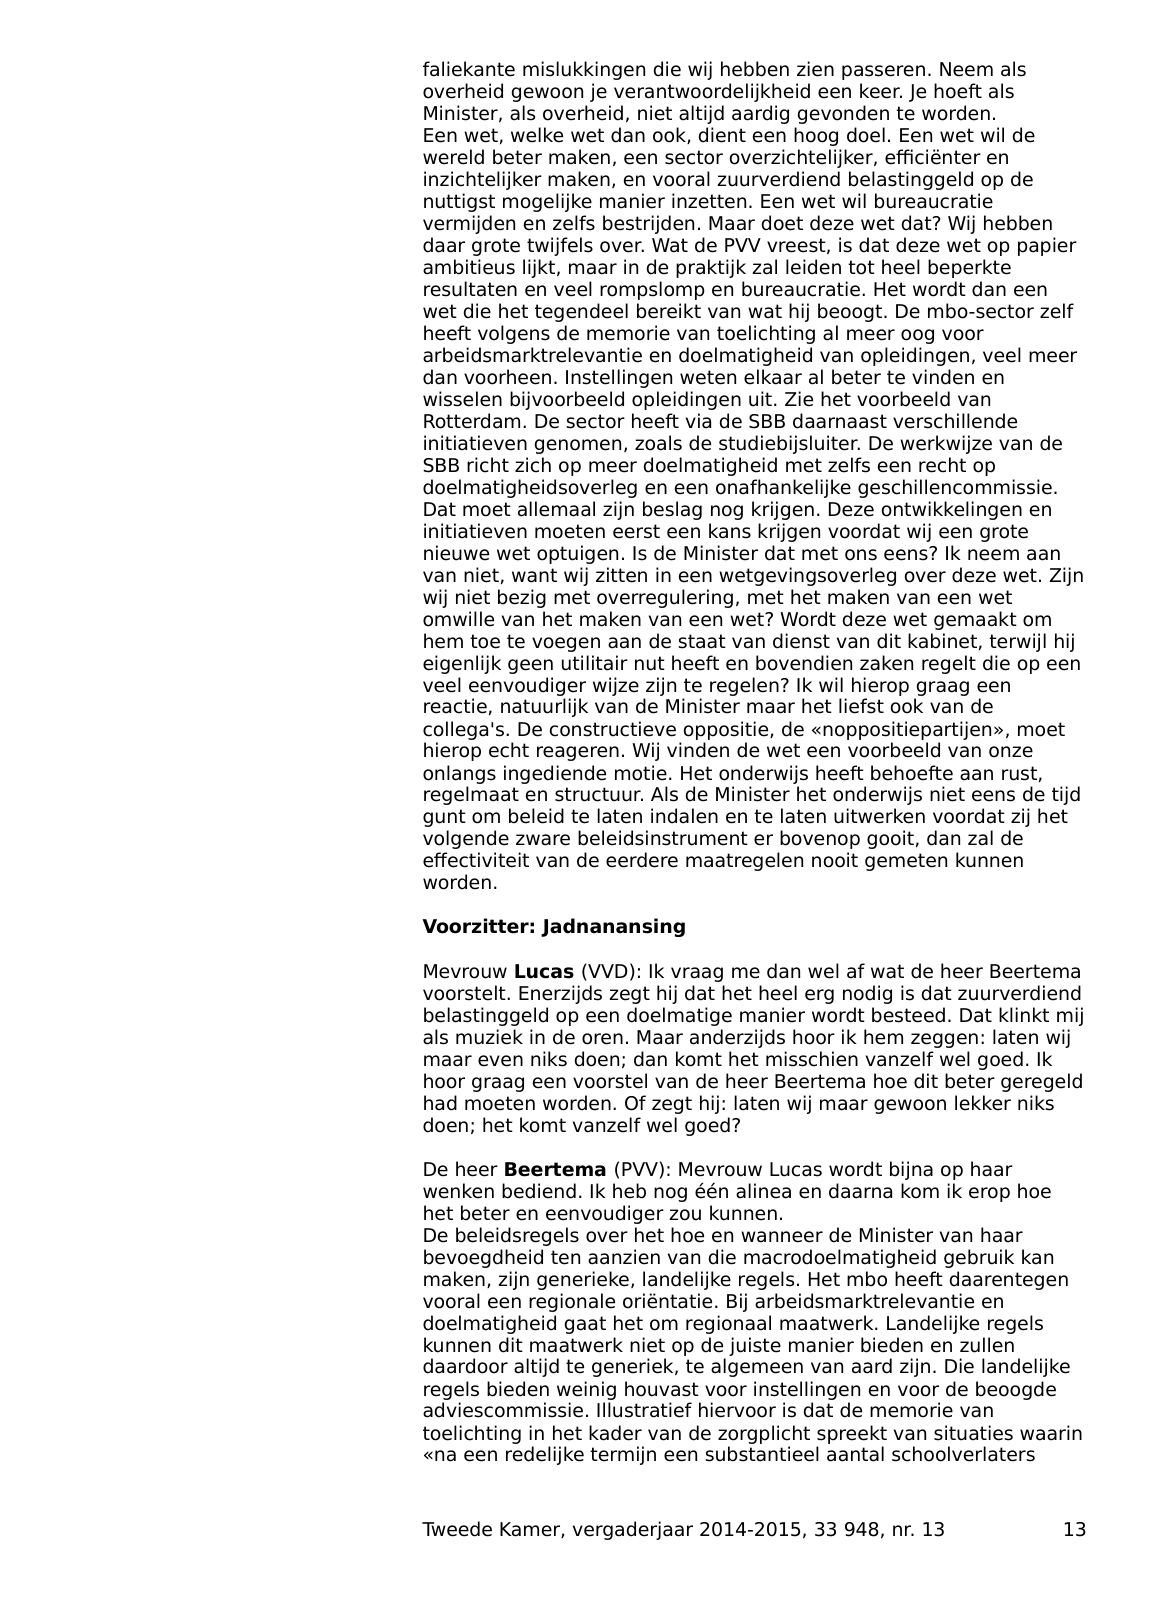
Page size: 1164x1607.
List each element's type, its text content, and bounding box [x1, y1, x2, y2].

text faliekante mislukkingen die wij hebben zien passeren. Neem als overheid gewoon je verantwoordelijkheid een keer. Je hoeft als Minister, als overheid, niet altijd aardig gevonden te worden. [422, 59, 1087, 125]
subtitle Voorzitter: Jadnanansing [422, 916, 1087, 938]
text Een wet, welke wet dan ook, dient een hoog doel. Een wet wil de wereld beter maken, een sector overzichtelijker, efficiënter en inzichtelijker maken, en vooral zuurverdiend belastinggeld op de nuttigst mogelijke manier inzetten. Een wet wil bureaucratie vermijden en zelfs bestrijden. Maar doet deze wet dat? Wij hebben daar grote twijfels over. Wat de PVV vreest, is dat deze wet op papier ambitieus lijkt, maar in de praktijk zal leiden tot heel beperkte resultaten en veel rompslomp en bureaucratie. Het wordt dan een wet die het tegendeel bereikt van wat hij beoogt. De mbo-sector zelf heeft volgens de memorie van toelichting al meer oog voor arbeidsmarktrelevantie en doelmatigheid van opleidingen, veel meer dan voorheen. Instellingen weten elkaar al beter te vinden en wisselen bijvoorbeeld opleidingen uit. Zie het voorbeeld van Rotterdam. De sector heeft via de SBB daarnaast verschillende initiatieven genomen, zoals de studiebijsluiter. De werkwijze van de SBB richt zich op meer doelmatigheid met zelfs een recht op doelmatigheidsoverleg en een onafhankelijke geschillencommissie. Dat moet allemaal zijn beslag nog krijgen. Deze ontwikkelingen en initiatieven moeten eerst een kans krijgen voordat wij een grote nieuwe wet optuigen. Is de Minister dat met ons eens? Ik neem aan van niet, want wij zitten in een wetgevingsoverleg over deze wet. Zijn wij niet bezig met overregulering, met het maken van een wet omwille van het maken van een wet? Wordt deze wet gemaakt om hem toe te voegen aan de staat van dienst van dit kabinet, terwijl hij eigenlijk geen utilitair nut heeft en bovendien zaken regelt die op een veel eenvoudiger wijze zijn te regelen? Ik wil hierop graag een reactie, natuurlijk van de Minister maar het liefst ook van de collega's. De constructieve oppositie, de «noppositiepartijen», moet hierop echt reageren. Wij vinden de wet een voorbeeld van onze onlangs ingediende motie. Het onderwijs heeft behoefte aan rust, regelmaat en structuur. Als de Minister het onderwijs niet eens de tijd gunt om beleid te laten indalen en te laten uitwerken voordat zij het volgende zware beleidsinstrument er bovenop gooit, dan zal de effectiviteit van de eerdere maatregelen nooit gemeten kunnen worden. [422, 125, 1087, 894]
text Mevrouw Lucas (VVD): Ik vraag me dan wel af wat de heer Beertema voorstelt. Enerzijds zegt hij dat het heel erg nodig is dat zuurverdiend belastinggeld op een doelmatige manier wordt besteed. Dat klinkt mij als muziek in de oren. Maar anderzijds hoor ik hem zeggen: laten wij maar even niks doen; dan komt het misschien vanzelf wel goed. Ik hoor graag een voorstel van de heer Beertema hoe dit beter geregeld had moeten worden. Of zegt hij: laten wij maar gewoon lekker niks doen; het komt vanzelf wel goed? [422, 961, 1087, 1136]
text De beleidsregels over het hoe en wanneer de Minister van haar bevoegdheid ten aanzien van die macrodoelmatigheid gebruik kan maken, zijn generieke, landelijke regels. Het mbo heeft daarentegen vooral een regionale oriëntatie. Bij arbeidsmarktrelevantie en doelmatigheid gaat het om regionaal maatwerk. Landelijke regels kunnen dit maatwerk niet op de juiste manier bieden en zullen daardoor altijd te generiek, te algemeen van aard zijn. Die landelijke regels bieden weinig houvast voor instellingen en voor de beoogde adviescommissie. Illustratief hiervoor is dat de memorie van toelichting in het kader van de zorgplicht spreekt van situaties waarin «na een redelijke termijn een substantieel aantal schoolverlaters [422, 1224, 1087, 1466]
text De heer Beertema (PVV): Mevrouw Lucas wordt bijna op haar wenken bediend. Ik heb nog één alinea en daarna kom ik erop hoe het beter en eenvoudiger zou kunnen. [422, 1159, 1087, 1224]
